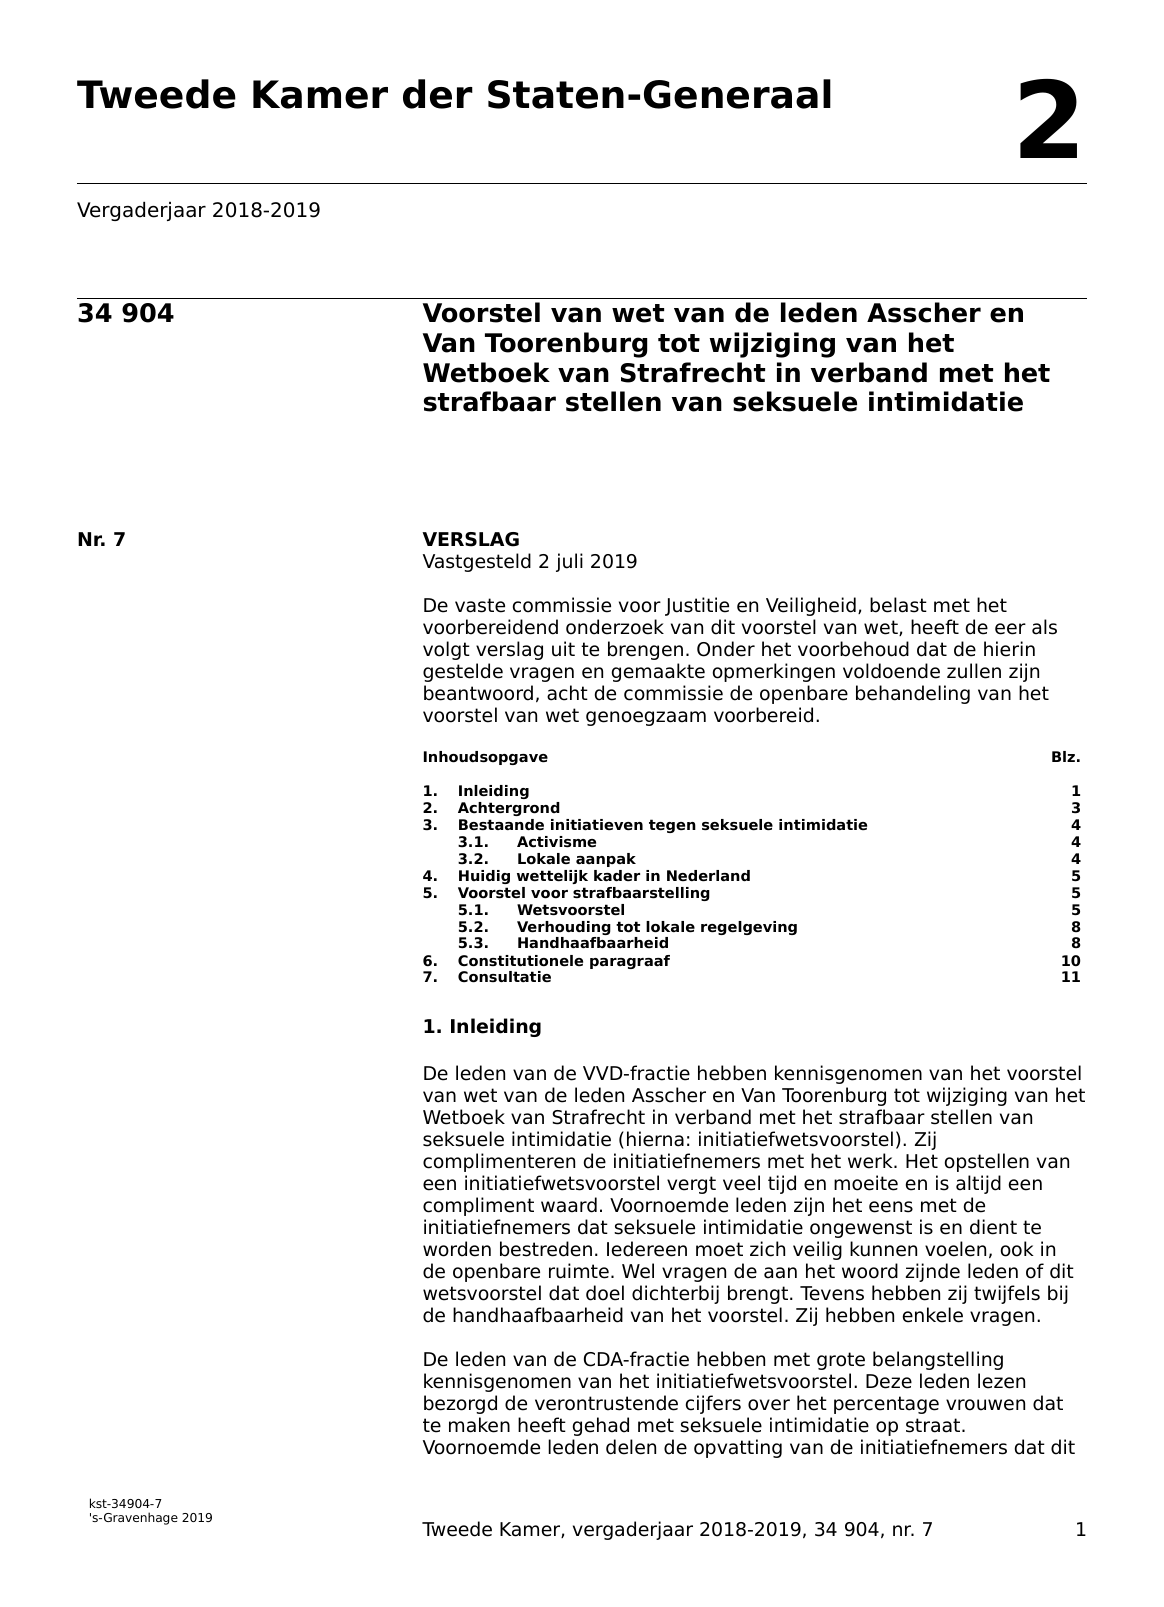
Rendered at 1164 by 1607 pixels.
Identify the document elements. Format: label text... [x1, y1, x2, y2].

text De vaste commissie voor Justitie en Veiligheid, belast met het voorbereidend onderzoek van dit voorstel van wet, heeft de eer als volgt verslag uit te brengen. Onder het voorbehoud dat de hierin gestelde vragen en gemaakte opmerkingen voldoende zullen zijn beantwoord, acht de commissie de openbare behandeling van het voorstel van wet genoegzaam voorbereid. [422, 595, 1087, 727]
table_cell 3. [422, 817, 452, 833]
table_cell 5 [1028, 868, 1087, 884]
table_cell Huidig wettelijk kader in Nederland [452, 868, 1027, 884]
subtitle 1. Inleiding [422, 1016, 1087, 1038]
table_cell 4 [1028, 834, 1087, 851]
table_header 2 [886, 59, 1087, 183]
text 's-Gravenhage 2019 [88, 1511, 323, 1525]
table_cell 5. [422, 885, 452, 901]
table_cell 5 [1028, 885, 1087, 901]
text kst-34904-7 [88, 1497, 323, 1511]
table_cell Wetsvoorstel [511, 901, 1027, 918]
table_header Inhoudsopgave [422, 749, 1027, 766]
table_cell 6. [422, 953, 452, 969]
table_cell 5.1. [452, 901, 511, 918]
table_cell 4 [1028, 817, 1087, 833]
table_cell 3.1. [452, 834, 511, 851]
subtitle Nr. 7 VERSLAG [77, 529, 1087, 551]
table_cell 7. [422, 969, 452, 986]
table_cell [452, 766, 511, 783]
table_cell 2. [422, 800, 452, 817]
table_cell 11 [1028, 969, 1087, 986]
table_cell Vergaderjaar 2018-2019 [77, 184, 1087, 298]
table_cell Bestaande initiatieven tegen seksuele intimidatie [452, 817, 1027, 833]
table_cell 1 [1028, 783, 1087, 799]
table_cell Verhouding tot lokale regelgeving [511, 919, 1027, 935]
table_cell [1028, 766, 1087, 783]
table_cell 10 [1028, 953, 1087, 969]
table_cell 5 [1028, 901, 1087, 918]
table_cell 1. [422, 783, 452, 799]
subtitle 34 904 Voorstel van wet van de leden Asscher en Van Toorenburg tot wijziging van het Wetboek van Strafrecht in verband met het strafbaar stellen van seksuele intimidatie [77, 299, 1087, 418]
table_cell [422, 919, 452, 935]
table_cell 5.2. [452, 919, 511, 935]
table_cell 4 [1028, 851, 1087, 867]
table_cell [422, 901, 452, 918]
table_cell 4. [422, 868, 452, 884]
text De leden van de VVD-fractie hebben kennisgenomen van het voorstel van wet van de leden Asscher en Van Toorenburg tot wijziging van het Wetboek van Strafrecht in verband met het strafbaar stellen van seksuele intimidatie (hierna: initiatiefwetsvoorstel). Zij complimenteren de initiatiefnemers met het werk. Het opstellen van een initiatiefwetsvoorstel vergt veel tijd en moeite en is altijd een compliment waard. Voornoemde leden zijn het eens met de initiatiefnemers dat seksuele intimidatie ongewenst is en dient te worden bestreden. Iedereen moet zich veilig kunnen voelen, ook in de openbare ruimte. Wel vragen de aan het woord zijnde leden of dit wetsvoorstel dat doel dichterbij brengt. Tevens hebben zij twijfels bij de handhaafbaarheid van het voorstel. Zij hebben enkele vragen. [422, 1063, 1087, 1327]
table_cell Constitutionele paragraaf [452, 953, 1027, 969]
table_header Blz. [1028, 749, 1087, 766]
table_cell 3.2. [452, 851, 511, 867]
table_cell Voorstel voor strafbaarstelling [452, 885, 1027, 901]
table_cell [422, 766, 452, 783]
table_cell Lokale aanpak [511, 851, 1027, 867]
table_cell [511, 766, 1027, 783]
table_cell 8 [1028, 919, 1087, 935]
table_cell 5.3. [452, 935, 511, 952]
table_header Tweede Kamer der Staten-Generaal [77, 59, 886, 183]
text Vastgesteld 2 juli 2019 [422, 551, 1087, 573]
table_cell Consultatie [452, 969, 1027, 986]
table_cell Handhaafbaarheid [511, 935, 1027, 952]
table_cell Inleiding [452, 783, 1027, 799]
table_cell 8 [1028, 935, 1087, 952]
table_cell [422, 834, 452, 851]
text De leden van de CDA-fractie hebben met grote belangstelling kennisgenomen van het initiatiefwetsvoorstel. Deze leden lezen bezorgd de verontrustende cijfers over het percentage vrouwen dat te maken heeft gehad met seksuele intimidatie op straat. Voornoemde leden delen de opvatting van de initiatiefnemers dat dit [422, 1349, 1087, 1459]
table_cell 3 [1028, 800, 1087, 817]
table_cell [422, 935, 452, 952]
table_cell Achtergrond [452, 800, 1027, 817]
table_cell [422, 851, 452, 867]
table_cell Activisme [511, 834, 1027, 851]
